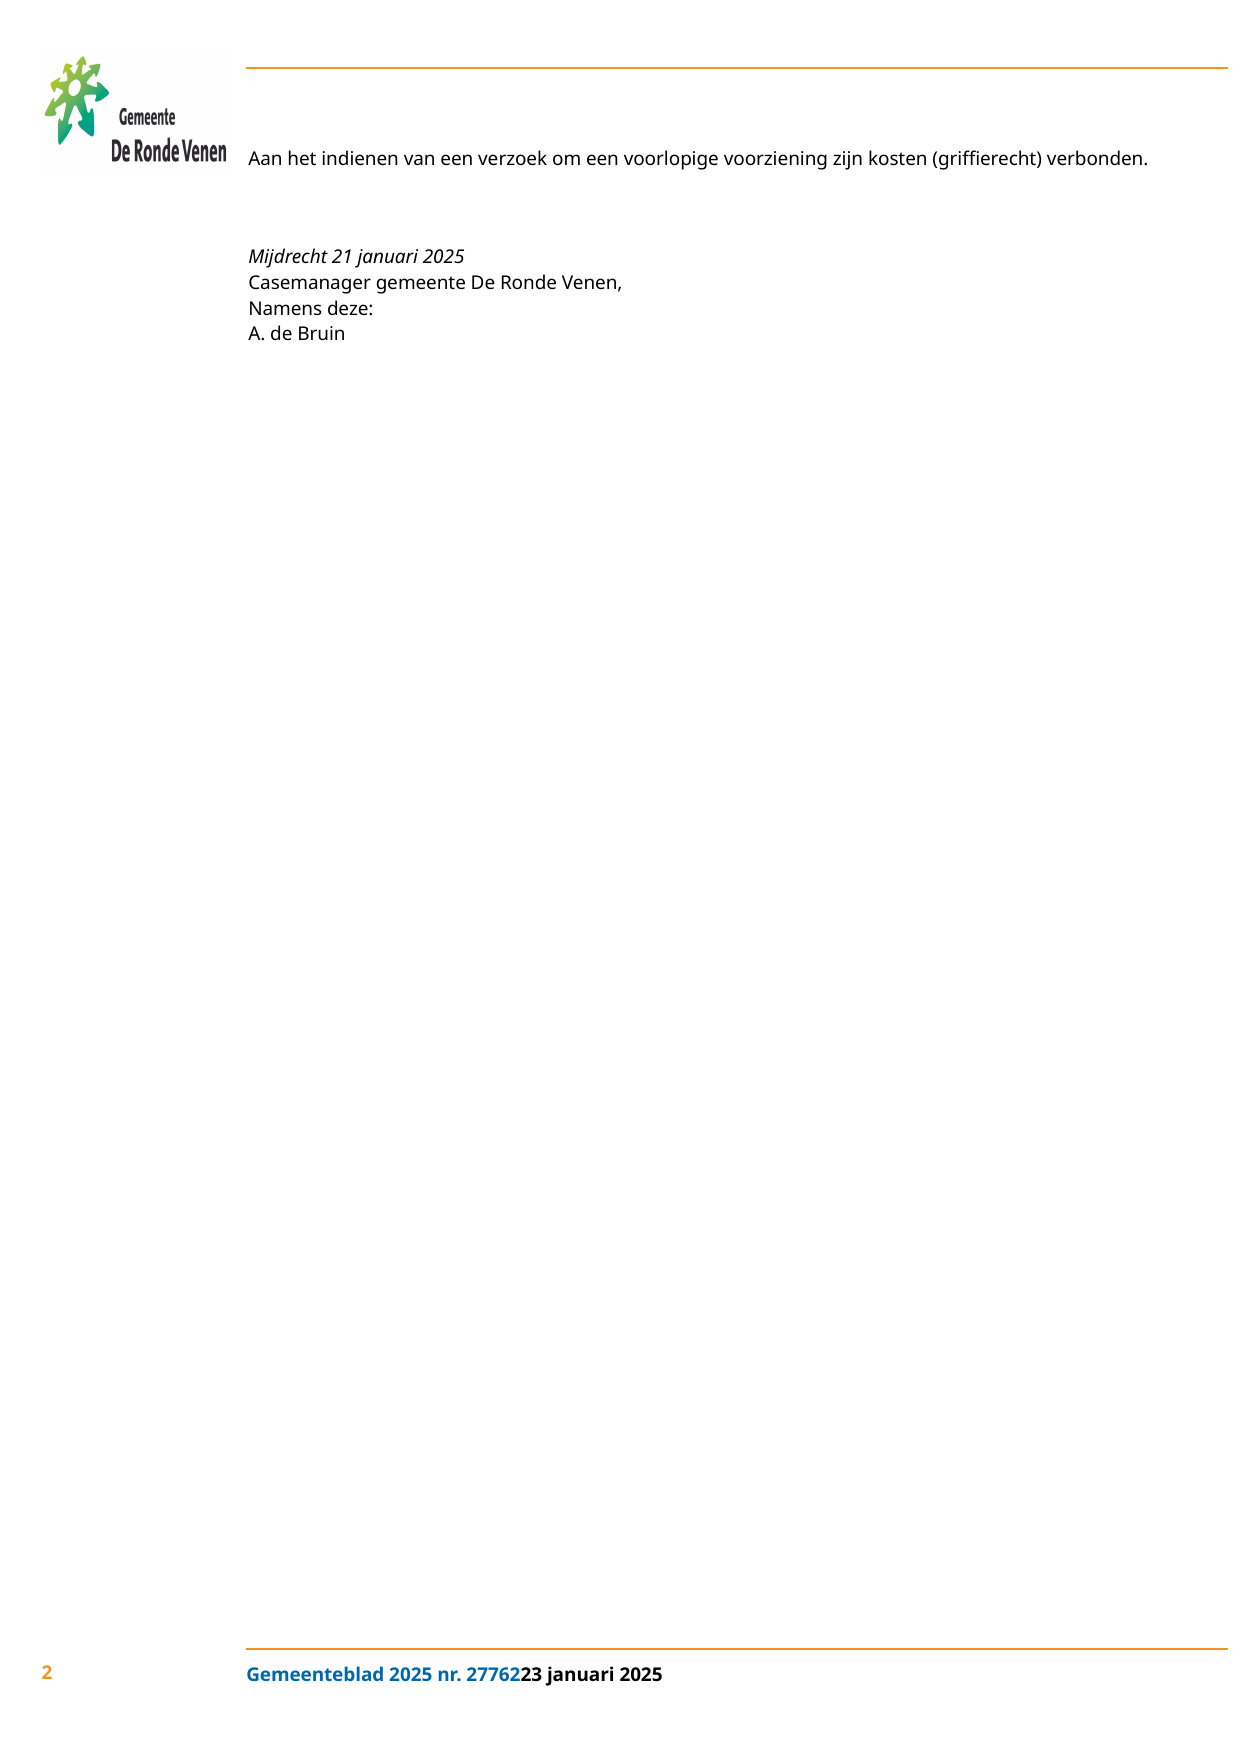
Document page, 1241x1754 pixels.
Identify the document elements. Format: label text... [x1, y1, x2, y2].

picture [41, 47, 231, 172]
text Namens deze: [248, 295, 1152, 321]
text A. de Bruin [248, 321, 1152, 346]
text Casemanager gemeente De Ronde Venen, [248, 269, 1152, 295]
text Mijdrecht 21 januari 2025 [248, 243, 1152, 269]
text Aan het indienen van een verzoek om een voorlopige voorziening zijn kosten (griffierecht) verbonden. [248, 145, 1152, 171]
